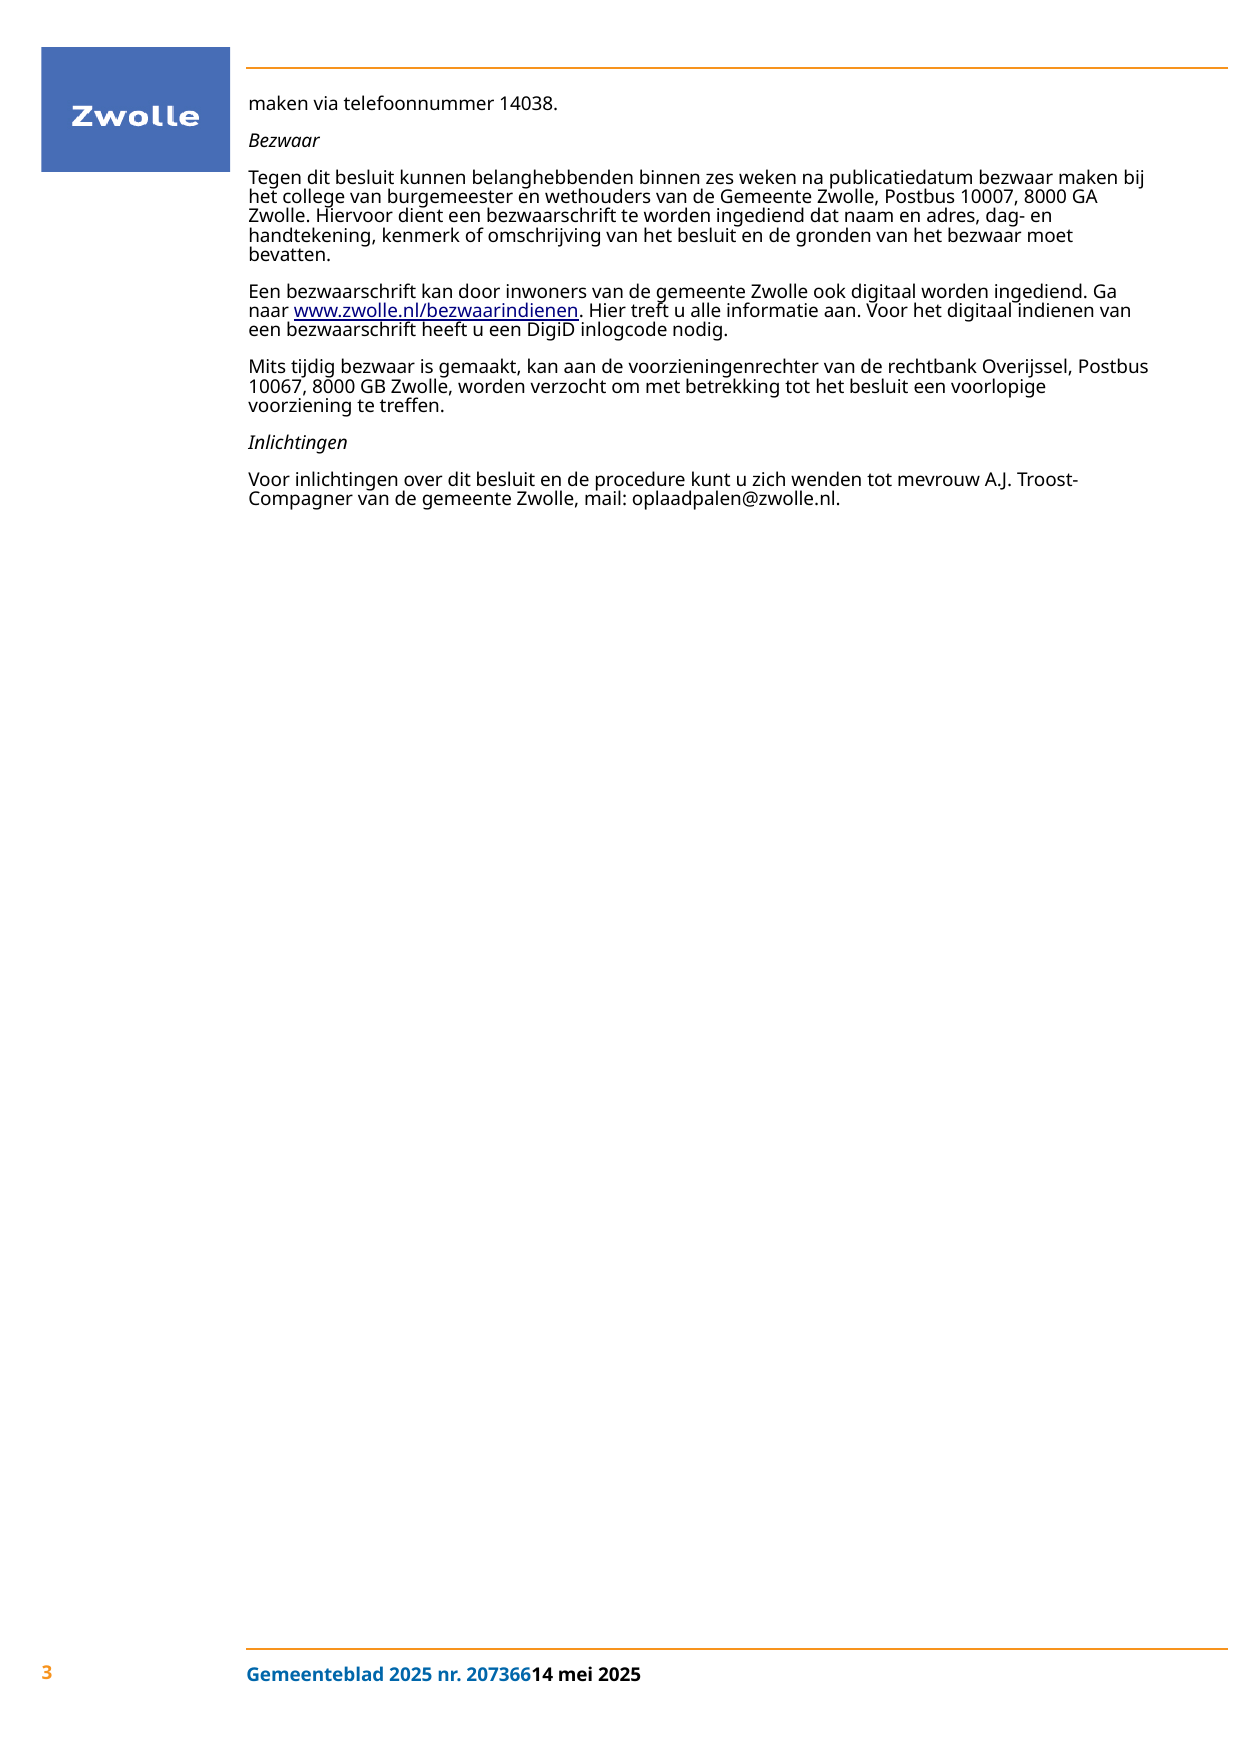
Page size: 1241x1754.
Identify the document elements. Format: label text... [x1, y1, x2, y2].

text Inlichtingen [248, 434, 1152, 453]
text Mits tijdig bezwaar is gemaakt, kan aan de voorzieningenrechter van de rechtbank Overijssel, Postbus 10067, 8000 GB Zwolle, worden verzocht om met betrekking tot het besluit een voorlopige voorziening te treffen. [248, 358, 1152, 416]
text Een bezwaarschrift kan door inwoners van de gemeente Zwolle ook digitaal worden ingediend. Ga naar www.zwolle.nl/bezwaarindienen. Hier treft u alle informatie aan. Voor het digitaal indienen van een bezwaarschrift heeft u een DigiD inlogcode nodig. [248, 283, 1152, 341]
picture [41, 47, 231, 172]
text Bezwaar [248, 132, 1152, 151]
text maken via telefoonnummer 14038. [248, 95, 1152, 114]
text Tegen dit besluit kunnen belanghebbenden binnen zes weken na publicatiedatum bezwaar maken bij het college van burgemeester en wethouders van de Gemeente Zwolle, Postbus 10007, 8000 GA Zwolle. Hiervoor dient een bezwaarschrift te worden ingediend dat naam en adres, dag- en handtekening, kenmerk of omschrijving van het besluit en de gronden van het bezwaar moet bevatten. [248, 169, 1152, 265]
text Voor inlichtingen over dit besluit en de procedure kunt u zich wenden tot mevrouw A.J. Troost-Compagner van de gemeente Zwolle, mail: oplaadpalen@zwolle.nl. [248, 471, 1152, 509]
